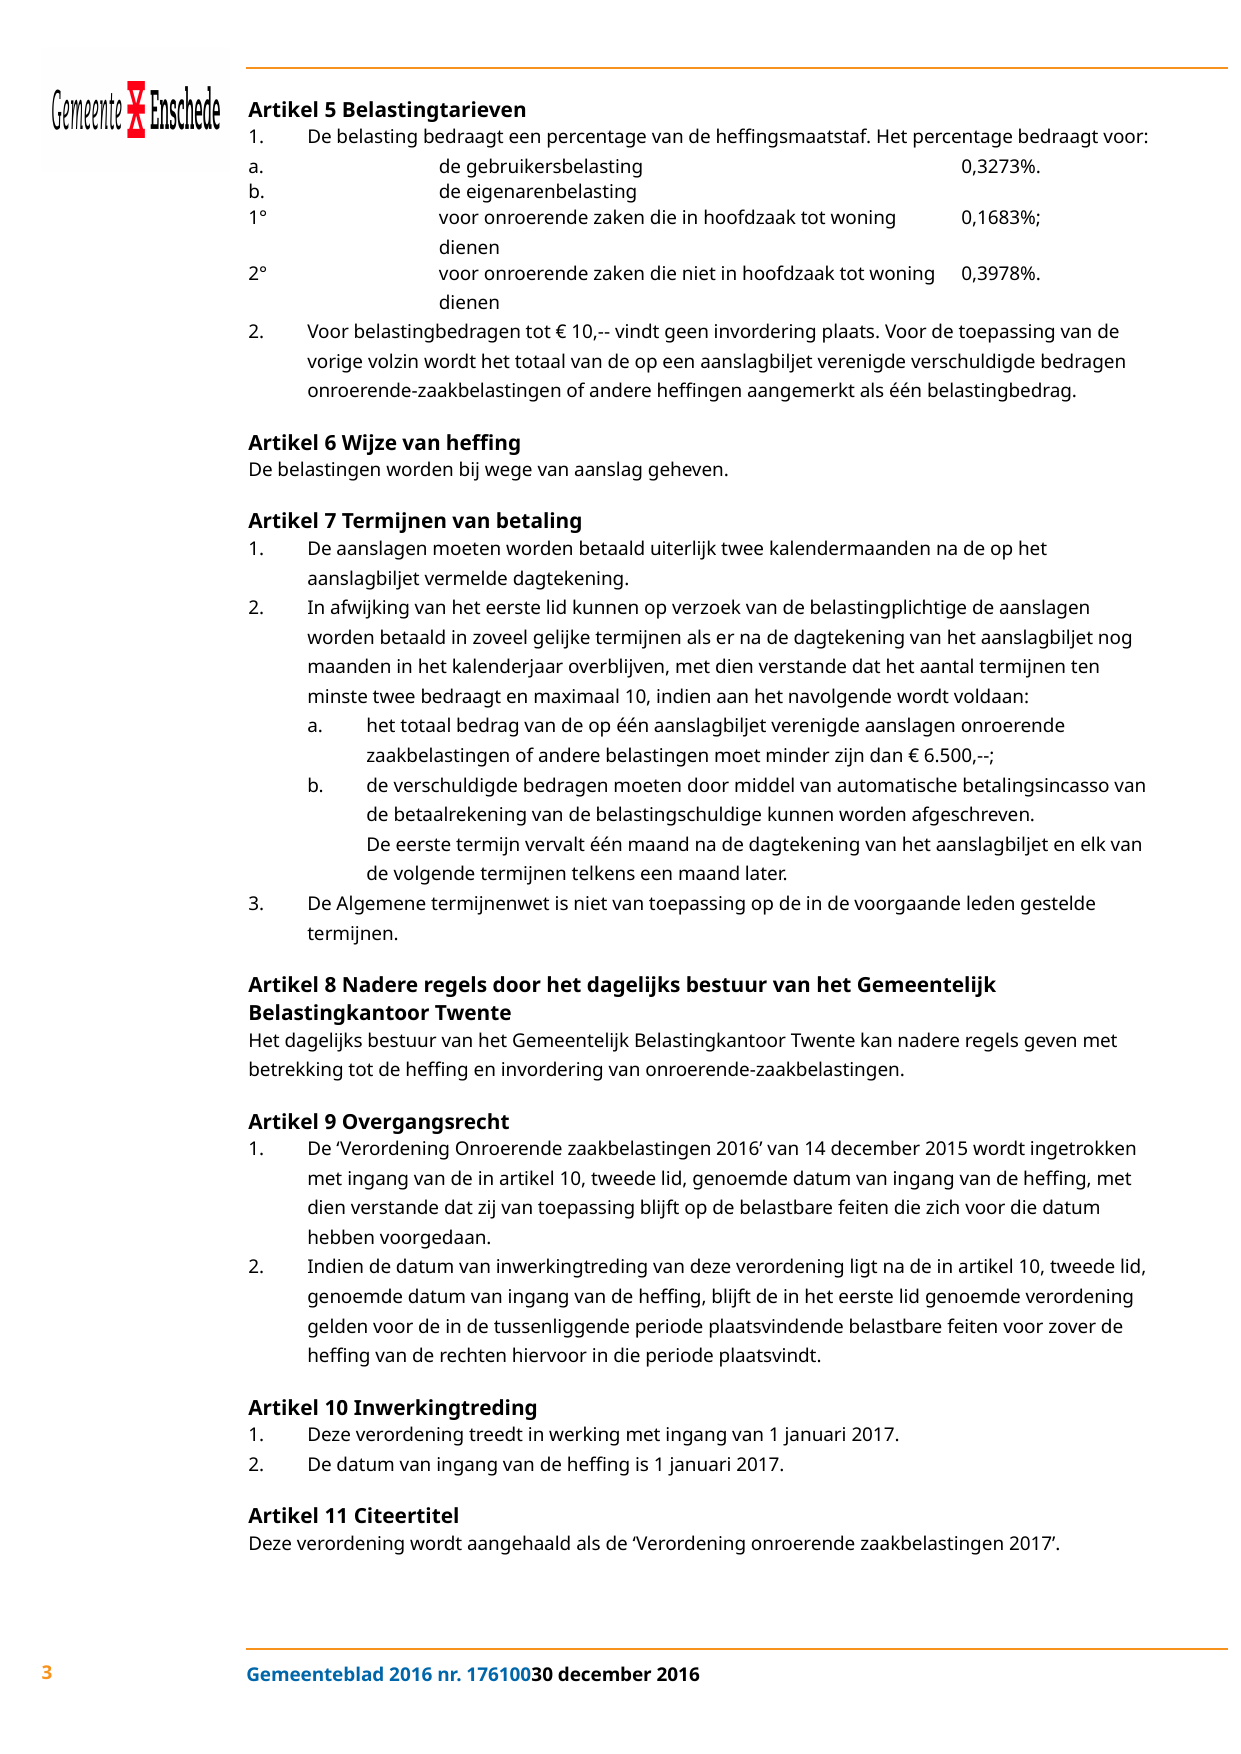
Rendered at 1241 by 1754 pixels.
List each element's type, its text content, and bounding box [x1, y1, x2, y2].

text Artikel 7 Termijnen van betaling [248, 507, 1152, 535]
list De ‘Verordening Onroerende zaakbelastingen 2016’ van 14 december 2015 wordt ingetrokken met ingang van de in artikel 10, tweede lid, genoemde datum van ingang van de heffing, met dien verstande dat zij van toepassing blijft op de belastbare feiten die zich voor die datum hebben voorgedaan. [248, 1135, 1152, 1250]
list De Algemene termijnenwet is niet van toepassing op de in de voorgaande leden gestelde termijnen. [248, 890, 1152, 945]
table_cell 2° [248, 260, 439, 315]
table_header de gebruikersbelasting [439, 153, 961, 179]
text Artikel 10 Inwerkingtreding [248, 1393, 1152, 1421]
list het totaal bedrag van de op één aanslagbiljet verenigde aanslagen onroerende zaakbelastingen of andere belastingen moet minder zijn dan € 6.500,--; [307, 713, 1152, 768]
list De belasting bedraagt een percentage van de heffingsmaatstaf. Het percentage bedraagt voor: [248, 123, 1152, 149]
list de verschuldigde bedragen moeten door middel van automatische betalingsincasso van de betaalrekening van de belastingschuldige kunnen worden afgeschreven. [307, 772, 1152, 827]
text Artikel 8 Nadere regels door het dagelijks bestuur van het Gemeentelijk Belastingkantoor Twente [248, 970, 1152, 1027]
table_cell b. [248, 179, 439, 204]
list In afwijking van het eerste lid kunnen op verzoek van de belastingplichtige de aanslagen worden betaald in zoveel gelijke termijnen als er na de dagtekening van het aanslagbiljet nog maanden in het kalenderjaar overblijven, met dien verstande dat het aantal termijnen ten minste twee bedraagt en maximaal 10, indien aan het navolgende wordt voldaan: [248, 594, 1152, 709]
table_cell de eigenarenbelasting [439, 179, 961, 204]
table_cell 1° [248, 204, 439, 260]
text Artikel 9 Overgangsrecht [248, 1107, 1152, 1135]
table_cell voor onroerende zaken die niet in hoofdzaak tot woning dienen [439, 260, 961, 315]
list De eerste termijn vervalt één maand na de dagtekening van het aanslagbiljet en elk van de volgende termijnen telkens een maand later. [307, 831, 1152, 886]
list De aanslagen moeten worden betaald uiterlijk twee kalendermaanden na de op het aanslagbiljet vermelde dagtekening. [248, 535, 1152, 590]
list De datum van ingang van de heffing is 1 januari 2017. [248, 1451, 1152, 1477]
table_cell 0,3978%. [961, 260, 1152, 315]
table_cell [961, 179, 1152, 204]
list Indien de datum van inwerkingtreding van deze verordening ligt na de in artikel 10, tweede lid, genoemde datum van ingang van de heffing, blijft de in het eerste lid genoemde verordening gelden voor de in de tussenliggende periode plaatsvindende belastbare feiten voor zover de heffing van de rechten hiervoor in die periode plaatsvindt. [248, 1254, 1152, 1368]
table_cell 0,1683%; [961, 204, 1152, 260]
text Deze verordening wordt aangehaald als de ‘Verordening onroerende zaakbelastingen 2017’. [248, 1530, 1152, 1556]
text Artikel 6 Wijze van heffing [248, 428, 1152, 456]
picture [41, 47, 231, 172]
text Artikel 11 Citeertitel [248, 1501, 1152, 1530]
table_cell voor onroerende zaken die in hoofdzaak tot woning dienen [439, 204, 961, 260]
table_header 0,3273%. [961, 153, 1152, 179]
list Voor belastingbedragen tot € 10,-- vindt geen invordering plaats. Voor de toepassing van de vorige volzin wordt het totaal van de op een aanslagbiljet verenigde verschuldigde bedragen onroerende-zaakbelastingen of andere heffingen aangemerkt als één belastingbedrag. [248, 318, 1152, 403]
text Het dagelijks bestuur van het Gemeentelijk Belastingkantoor Twente kan nadere regels geven met betrekking tot de heffing en invordering van onroerende-zaakbelastingen. [248, 1027, 1152, 1082]
text Artikel 5 Belastingtarieven [248, 95, 1152, 123]
table_header a. [248, 153, 439, 179]
text De belastingen worden bij wege van aanslag geheven. [248, 456, 1152, 482]
list Deze verordening treedt in werking met ingang van 1 januari 2017. [248, 1421, 1152, 1447]
